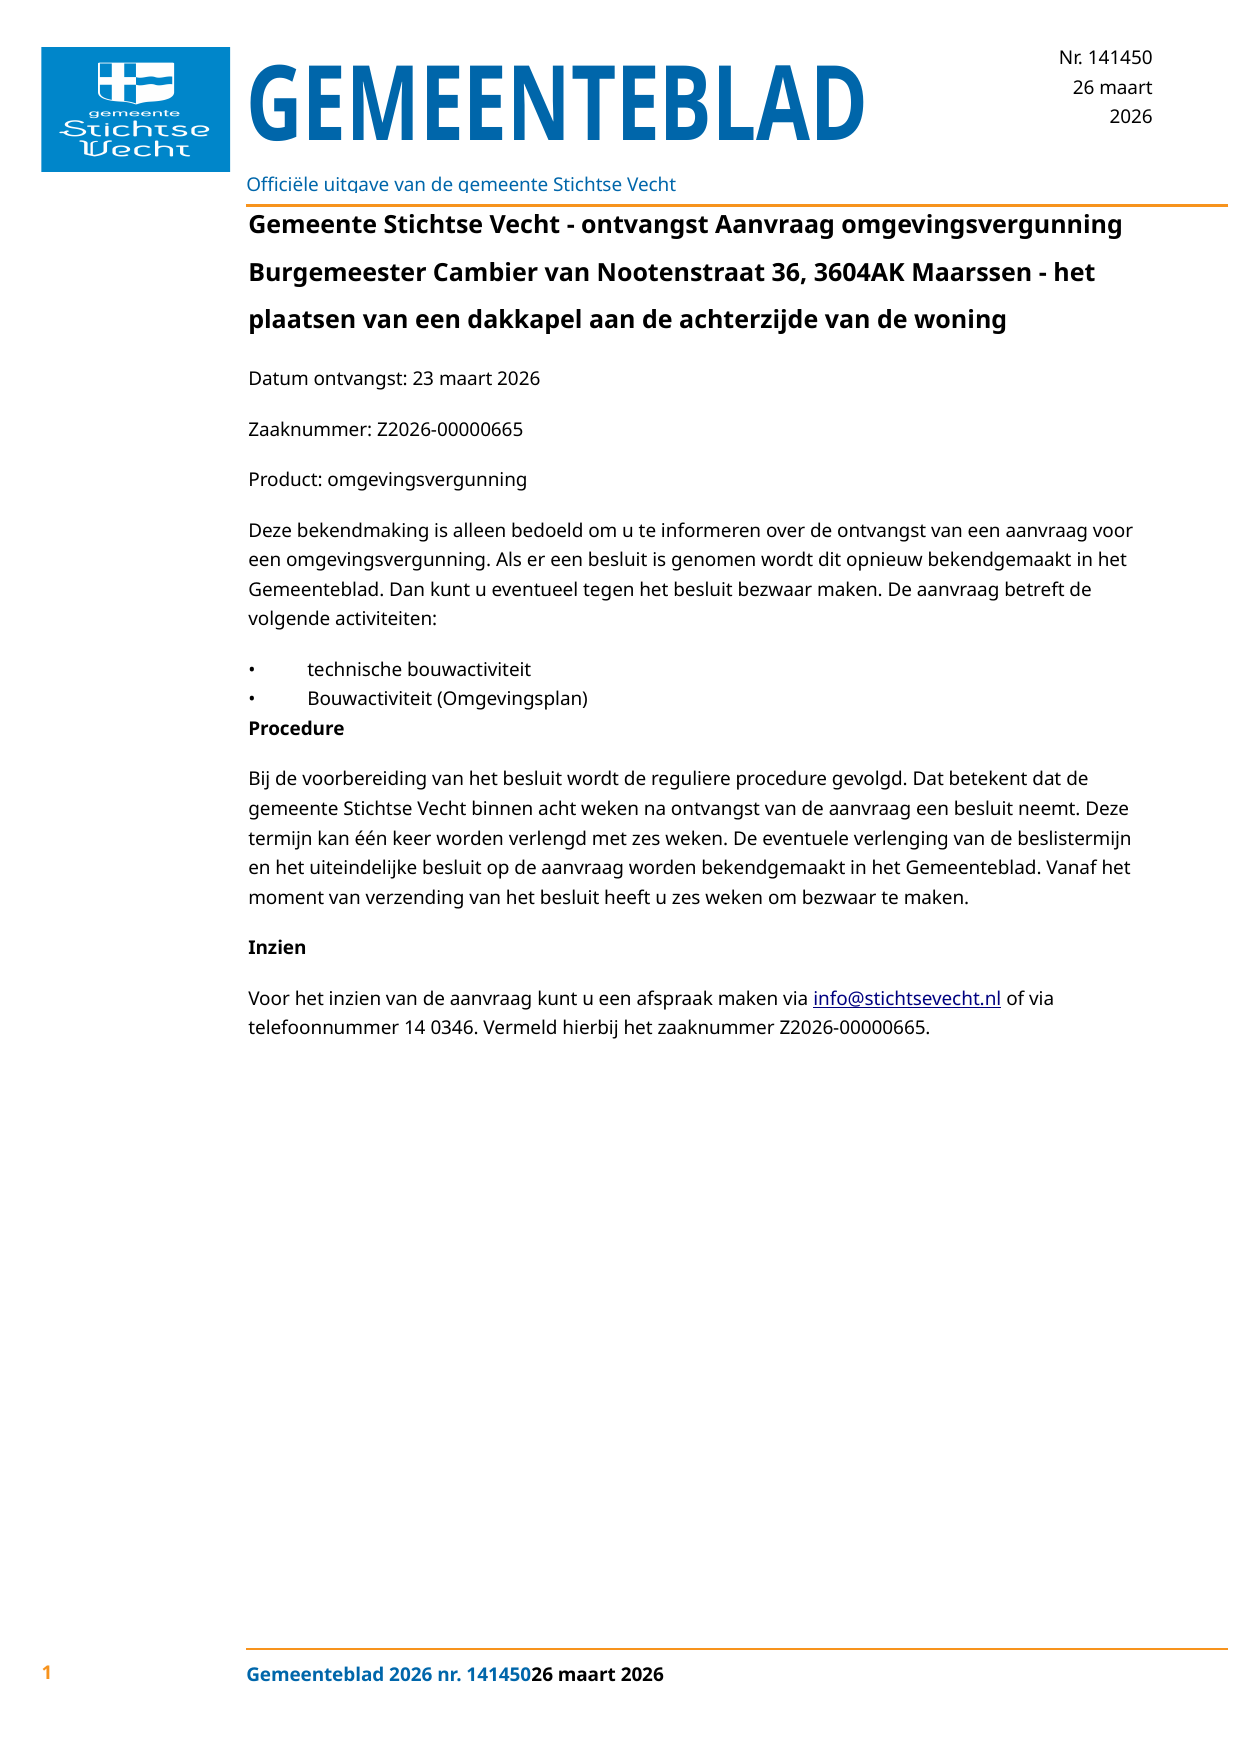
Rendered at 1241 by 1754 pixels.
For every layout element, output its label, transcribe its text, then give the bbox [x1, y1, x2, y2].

text Zaaknummer: Z2026-00000665 [248, 416, 1152, 442]
text Gemeente Stichtse Vecht - ontvangst Aanvraag omgevingsvergunning Burgemeester Cambier van Nootenstraat 36, 3604AK Maarssen - het plaatsen van een dakkapel aan de achterzijde van de woning [248, 207, 1152, 336]
text Deze bekendmaking is alleen bedoeld om u te informeren over de ontvangst van een aanvraag voor een omgevingsvergunning. Als er een besluit is genomen wordt dit opnieuw bekendgemaakt in het Gemeenteblad. Dan kunt u eventueel tegen het besluit bezwaar maken. De aanvraag betreft de volgende activiteiten: [248, 517, 1152, 631]
picture [137, 63, 174, 103]
text Product: omgevingsvergunning [248, 466, 1152, 492]
picture [99, 63, 135, 101]
text Datum ontvangst: 23 maart 2026 [248, 366, 1152, 391]
text Bij de voorbereiding van het besluit wordt de reguliere procedure gevolgd. Dat betekent dat de gemeente Stichtse Vecht binnen acht weken na ontvangst van de aanvraag een besluit neemt. Deze termijn kan één keer worden verlengd met zes weken. De eventuele verlenging van de beslistermijn en het uiteindelijke besluit op de aanvraag worden bekendgemaakt in het Gemeenteblad. Vanaf het moment van verzending van het besluit heeft u zes weken om bezwaar te maken. [248, 766, 1152, 909]
text Voor het inzien van de aanvraag kunt u een afspraak maken via info@stichtsevecht.nl of via telefoonnummer 14 0346. Vermeld hierbij het zaaknummer Z2026-00000665. [248, 985, 1152, 1040]
list Bouwactiviteit (Omgevingsplan) [248, 686, 1152, 711]
text Inzien [248, 934, 1152, 960]
text Procedure [248, 715, 1152, 741]
list technische bouwactiviteit [248, 656, 1152, 682]
